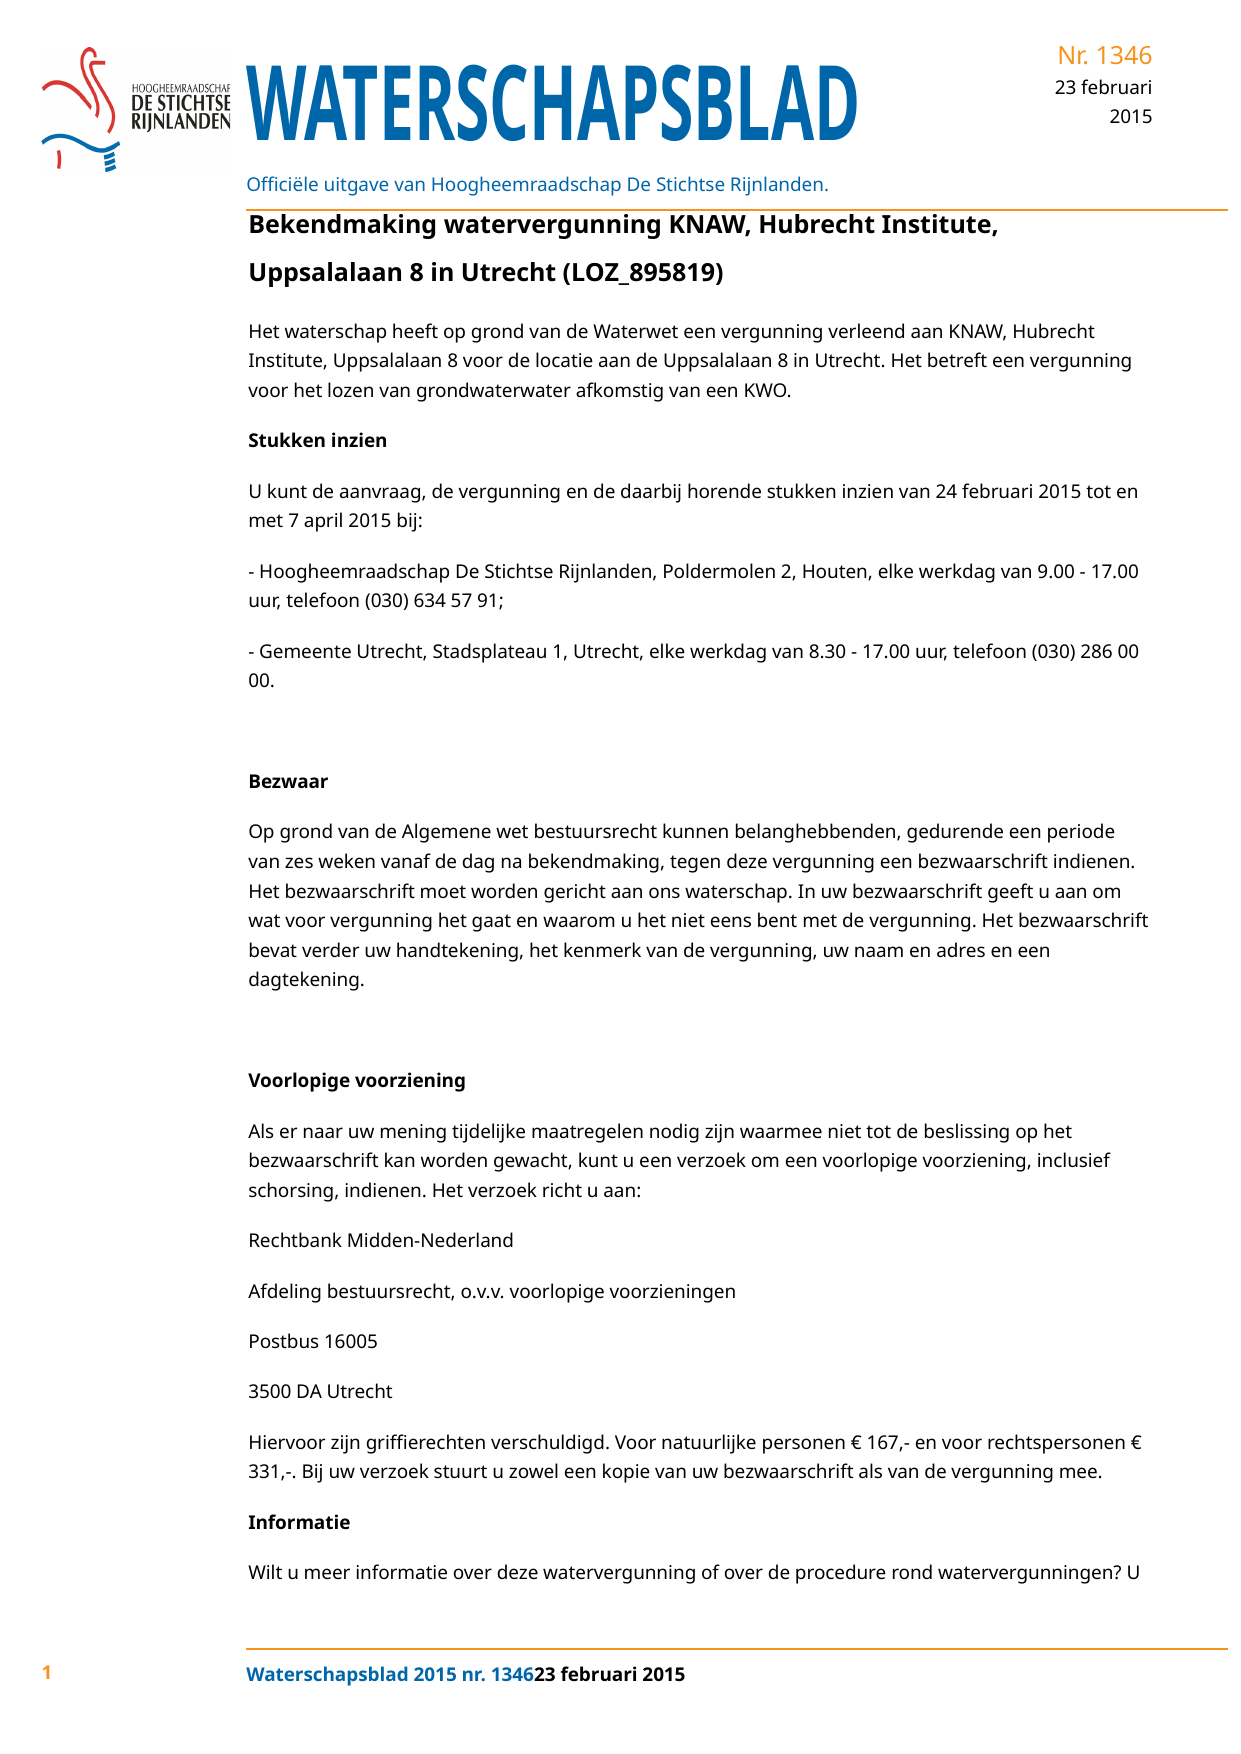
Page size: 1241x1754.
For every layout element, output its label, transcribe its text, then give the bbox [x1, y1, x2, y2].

text Op grond van de Algemene wet bestuursrecht kunnen belanghebbenden, gedurende een periode van zes weken vanaf de dag na bekendmaking, tegen deze vergunning een bezwaarschrift indienen. Het bezwaarschrift moet worden gericht aan ons waterschap. In uw bezwaarschrift geeft u aan om wat voor vergunning het gaat en waarom u het niet eens bent met de vergunning. Het bezwaarschrift bevat verder uw handtekening, het kenmerk van de vergunning, uw naam en adres en een dagtekening. [248, 819, 1152, 992]
text U kunt de aanvraag, de vergunning en de daarbij horende stukken inzien van 24 februari 2015 tot en met 7 april 2015 bij: [248, 478, 1152, 533]
text - Gemeente Utrecht, Stadsplateau 1, Utrecht, elke werkdag van 8.30 - 17.00 uur, telefoon (030) 286 00 00. [248, 638, 1152, 693]
text Bezwaar [248, 768, 1152, 794]
text Hiervoor zijn griffierechten verschuldigd. Voor natuurlijke personen € 167,- en voor rechtspersonen € 331,-. Bij uw verzoek stuurt u zowel een kopie van uw bezwaarschrift als van de vergunning mee. [248, 1429, 1152, 1484]
text Stukken inzien [248, 427, 1152, 453]
text Postbus 16005 [248, 1328, 1152, 1354]
text Informatie [248, 1509, 1152, 1535]
text Bekendmaking watervergunning KNAW, Hubrecht Institute, Uppsalalaan 8 in Utrecht (LOZ_895819) [248, 211, 1152, 288]
text Het waterschap heeft op grond van de Waterwet een vergunning verleend aan KNAW, Hubrecht Institute, Uppsalalaan 8 voor de locatie aan de Uppsalalaan 8 in Utrecht. Het betreft een vergunning voor het lozen van grondwaterwater afkomstig van een KWO. [248, 318, 1152, 403]
text Afdeling bestuursrecht, o.v.v. voorlopige voorzieningen [248, 1278, 1152, 1304]
text Voorlopige voorziening [248, 1067, 1152, 1093]
text Wilt u meer informatie over deze watervergunning of over de procedure rond watervergunningen? U [248, 1559, 1152, 1585]
text Als er naar uw mening tijdelijke maatregelen nodig zijn waarmee niet tot de beslissing op het bezwaarschrift kan worden gewacht, kunt u een verzoek om een voorlopige voorziening, inclusief schorsing, indienen. Het verzoek richt u aan: [248, 1118, 1152, 1203]
picture [41, 47, 231, 172]
text 3500 DA Utrecht [248, 1379, 1152, 1404]
text - Hoogheemraadschap De Stichtse Rijnlanden, Poldermolen 2, Houten, elke werkdag van 9.00 - 17.00 uur, telefoon (030) 634 57 91; [248, 558, 1152, 613]
text Rechtbank Midden-Nederland [248, 1227, 1152, 1253]
